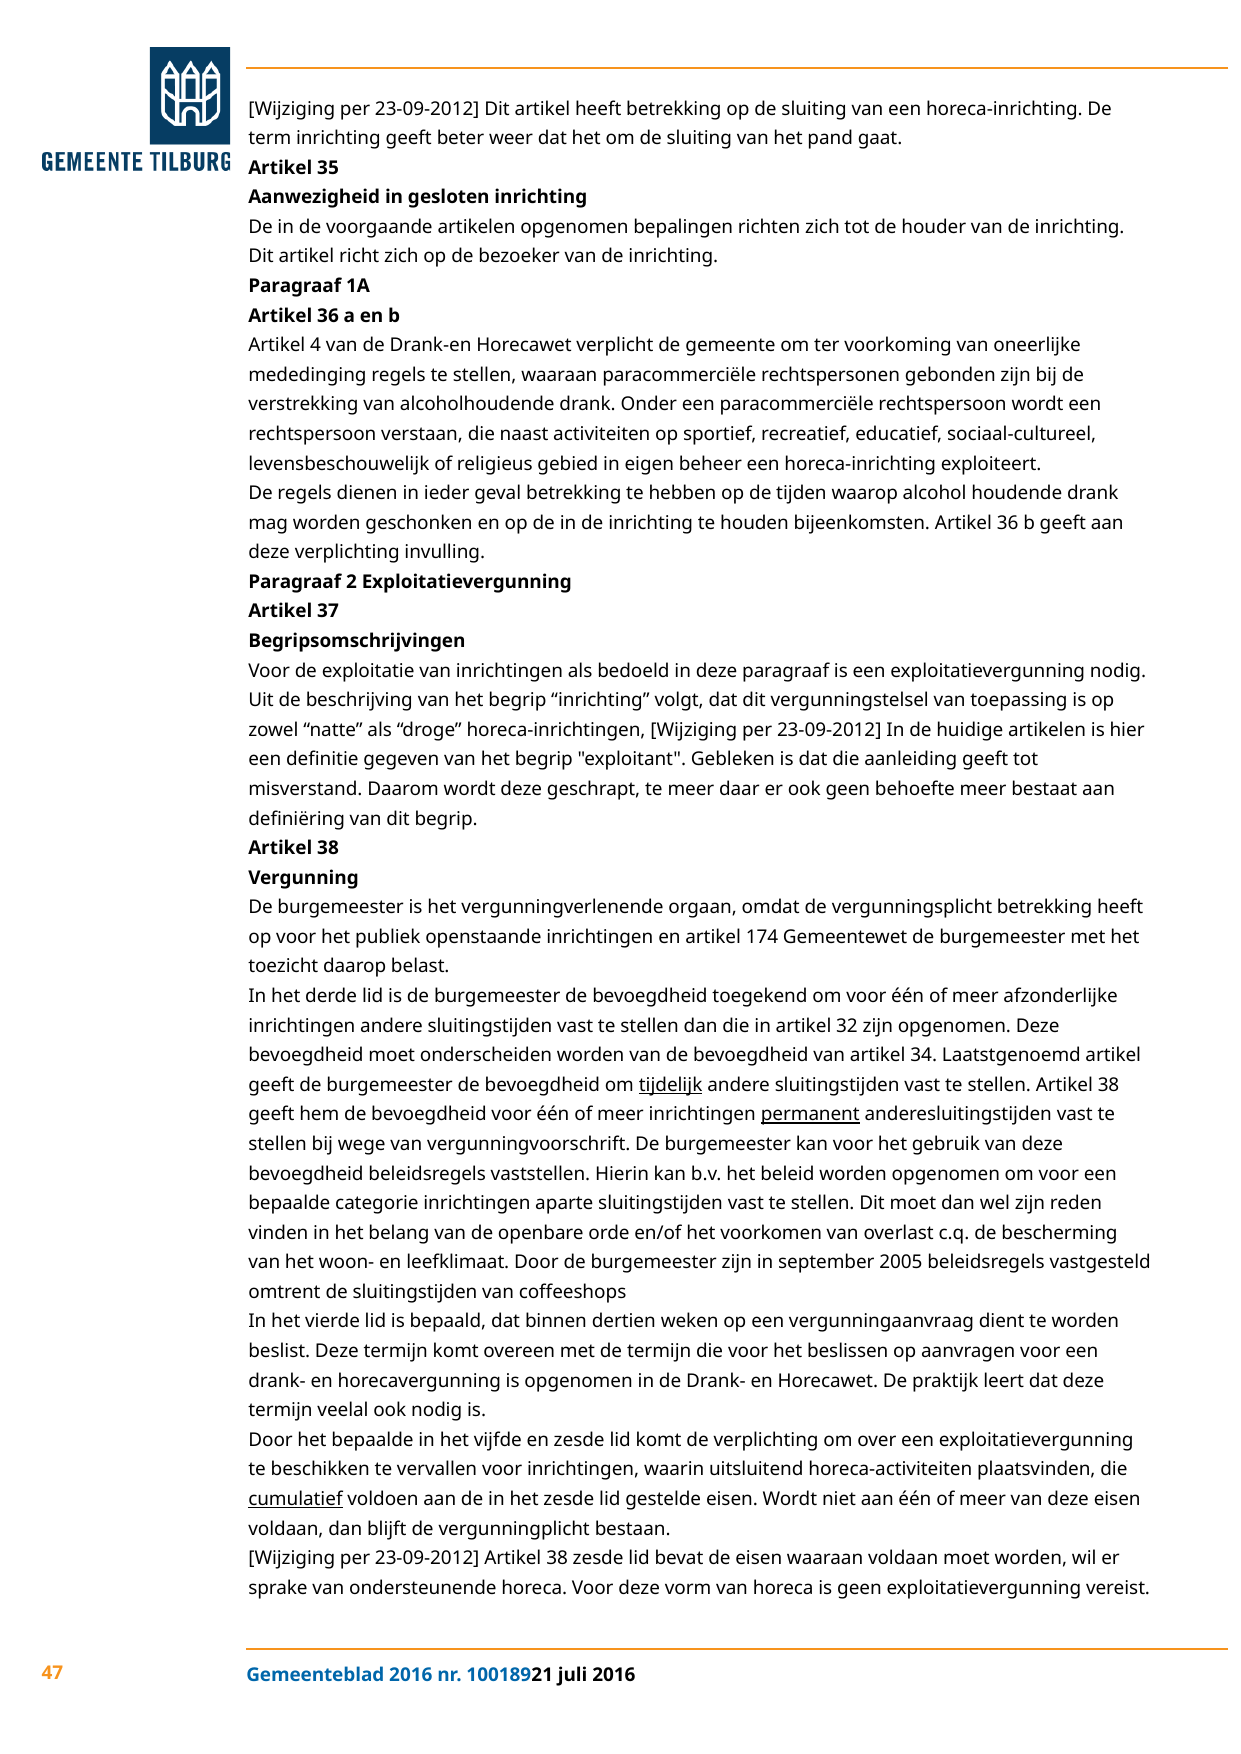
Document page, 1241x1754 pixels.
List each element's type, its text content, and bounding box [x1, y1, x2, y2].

text Voor de exploitatie van inrichtingen als bedoeld in deze paragraaf is een exploitatievergunning nodig. [248, 657, 1152, 683]
text Artikel 4 van de Drank-en Horecawet verplicht de gemeente om ter voorkoming van oneerlijke mededinging regels te stellen, waaraan paracommerciële rechtspersonen gebonden zijn bij de verstrekking van alcoholhoudende drank. Onder een paracommerciële rechtspersoon wordt een rechtspersoon verstaan, die naast activiteiten op sportief, recreatief, educatief, sociaal-cultureel, levensbeschouwelijk of religieus gebied in eigen beheer een horeca-inrichting exploiteert. [248, 331, 1152, 476]
text Begripsomschrijvingen [248, 627, 1152, 653]
text Artikel 35 [248, 154, 1152, 180]
text De burgemeester is het vergunningverlenende orgaan, omdat de vergunningsplicht betrekking heeft op voor het publiek openstaande inrichtingen en artikel 174 Gemeentewet de burgemeester met het toezicht daarop belast. [248, 893, 1152, 978]
text In het vierde lid is bepaald, dat binnen dertien weken op een vergunningaanvraag dient te worden beslist. Deze termijn komt overeen met de termijn die voor het beslissen op aanvragen voor een drank- en horecavergunning is opgenomen in de Drank- en Horecawet. De praktijk leert dat deze termijn veelal ook nodig is. [248, 1308, 1152, 1422]
text Paragraaf 2 Exploitatievergunning [248, 568, 1152, 594]
text Artikel 38 [248, 834, 1152, 860]
text In het derde lid is de burgemeester de bevoegdheid toegekend om voor één of meer afzonderlijke inrichtingen andere sluitingstijden vast te stellen dan die in artikel 32 zijn opgenomen. Deze bevoegdheid moet onderscheiden worden van de bevoegdheid van artikel 34. Laatstgenoemd artikel geeft de burgemeester de bevoegdheid om tijdelijk andere sluitingstijden vast te stellen. Artikel 38 geeft hem de bevoegdheid voor één of meer inrichtingen permanent anderesluitingstijden vast te stellen bij wege van vergunningvoorschrift. De burgemeester kan voor het gebruik van deze bevoegdheid beleidsregels vaststellen. Hierin kan b.v. het beleid worden opgenomen om voor een bepaalde categorie inrichtingen aparte sluitingstijden vast te stellen. Dit moet dan wel zijn reden vinden in het belang van de openbare orde en/of het voorkomen van overlast c.q. de bescherming van het woon- en leefklimaat. Door de burgemeester zijn in september 2005 beleidsregels vastgesteld omtrent de sluitingstijden van coffeeshops [248, 982, 1152, 1304]
text Aanwezigheid in gesloten inrichting [248, 183, 1152, 209]
text De in de voorgaande artikelen opgenomen bepalingen richten zich tot de houder van de inrichting. Dit artikel richt zich op de bezoeker van de inrichting. [248, 213, 1152, 268]
text Uit de beschrijving van het begrip “inrichting” volgt, dat dit vergunningstelsel van toepassing is op zowel “natte” als “droge” horeca-inrichtingen, [Wijziging per 23-09-2012] In de huidige artikelen is hier een definitie gegeven van het begrip "exploitant". Gebleken is dat die aanleiding geeft tot misverstand. Daarom wordt deze geschrapt, te meer daar er ook geen behoefte meer bestaat aan definiëring van dit begrip. [248, 686, 1152, 831]
text Artikel 37 [248, 598, 1152, 623]
text [Wijziging per 23-09-2012] Dit artikel heeft betrekking op de sluiting van een horeca-inrichting. De term inrichting geeft beter weer dat het om de sluiting van het pand gaat. [248, 95, 1152, 150]
text Vergunning [248, 864, 1152, 890]
text Door het bepaalde in het vijfde en zesde lid komt de verplichting om over een exploitatievergunning te beschikken te vervallen voor inrichtingen, waarin uitsluitend horeca-activiteiten plaatsvinden, die cumulatief voldoen aan de in het zesde lid gestelde eisen. Wordt niet aan één of meer van deze eisen voldaan, dan blijft de vergunningplicht bestaan. [248, 1426, 1152, 1541]
text Paragraaf 1A [248, 272, 1152, 298]
text [Wijziging per 23-09-2012] Artikel 38 zesde lid bevat de eisen waaraan voldaan moet worden, wil er sprake van ondersteunende horeca. Voor deze vorm van horeca is geen exploitatievergunning vereist. [248, 1544, 1152, 1600]
picture [41, 47, 231, 172]
text Artikel 36 a en b [248, 302, 1152, 328]
text De regels dienen in ieder geval betrekking te hebben op de tijden waarop alcohol houdende drank mag worden geschonken en op de in de inrichting te houden bijeenkomsten. Artikel 36 b geeft aan deze verplichting invulling. [248, 479, 1152, 564]
